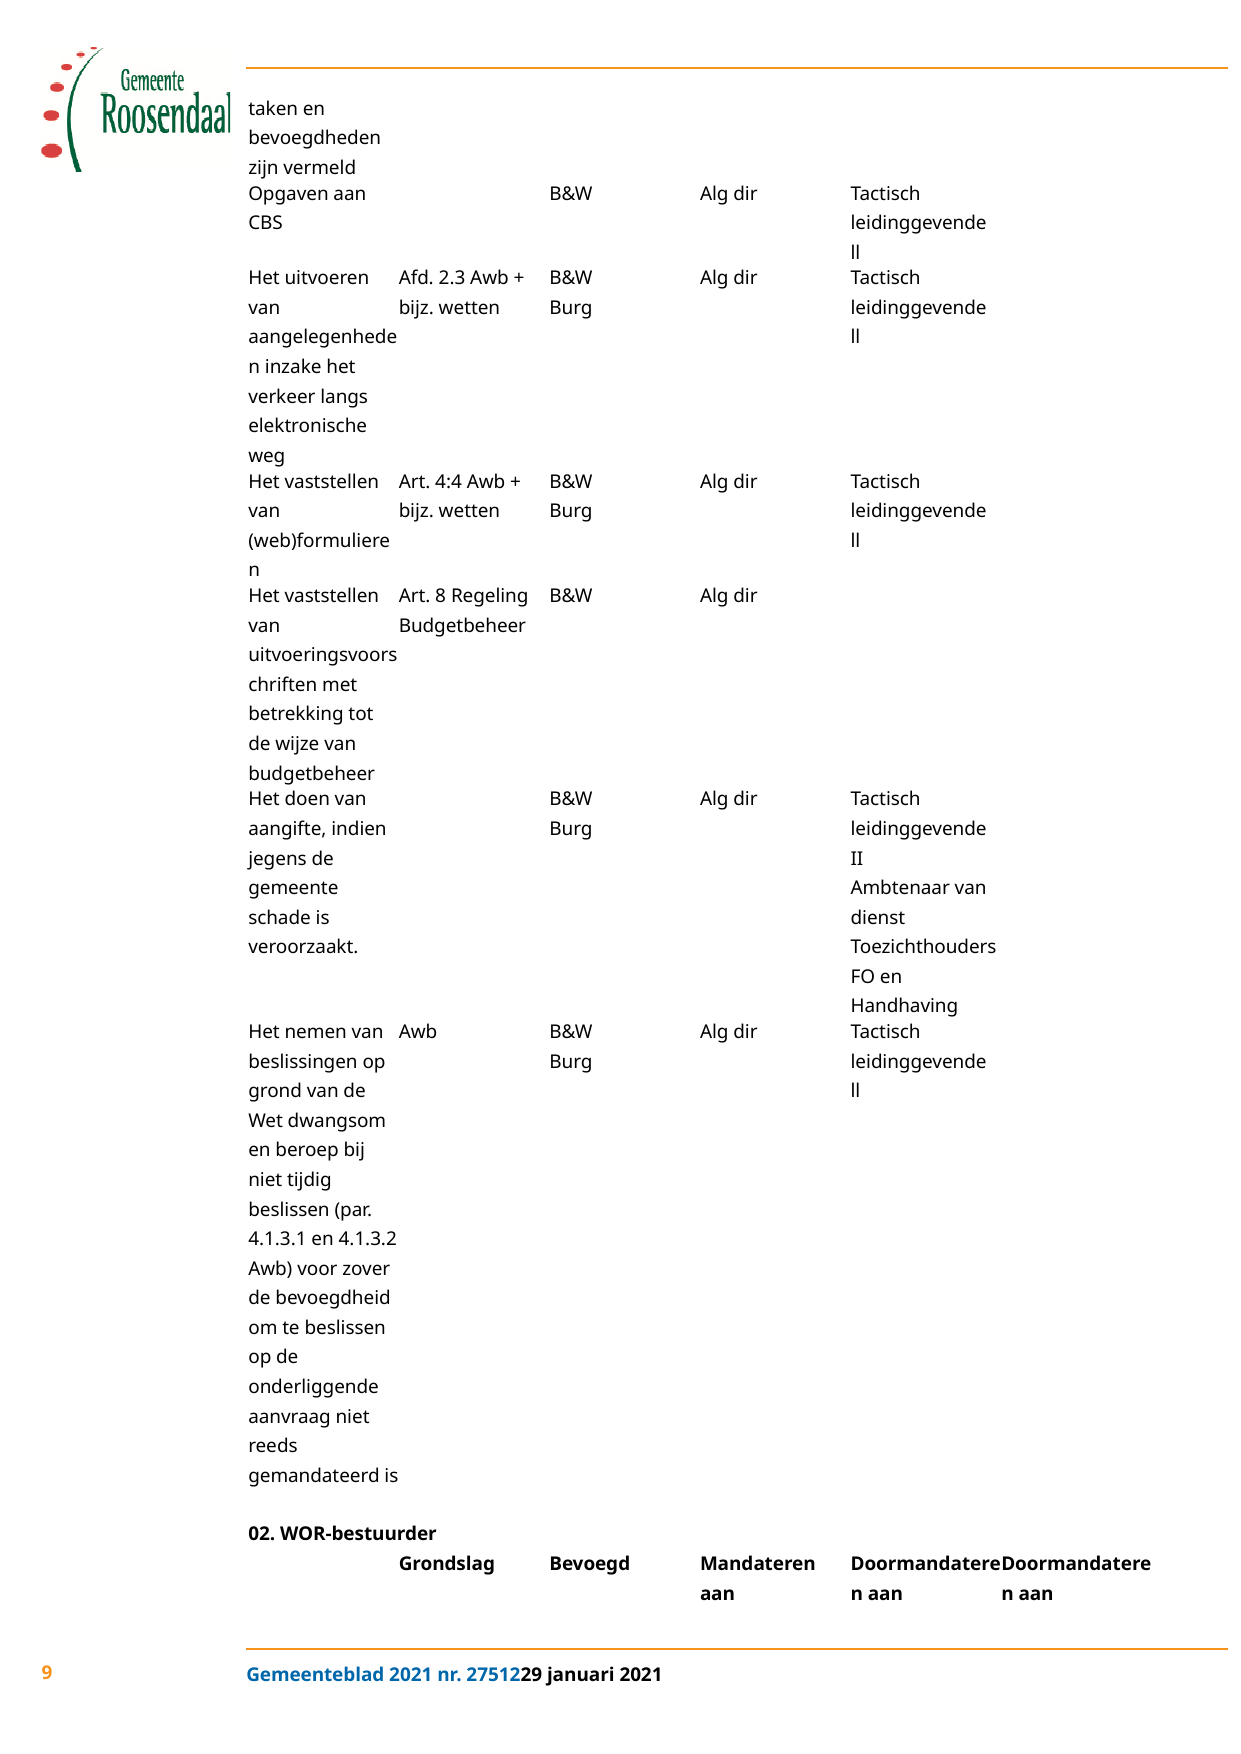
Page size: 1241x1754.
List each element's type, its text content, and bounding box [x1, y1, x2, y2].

table_cell B&W [549, 582, 700, 786]
table_cell Alg dir [700, 468, 850, 582]
table_cell Alg dir [700, 1018, 850, 1488]
table_header [248, 1550, 398, 1606]
table_cell taken en bevoegdheden zijn vermeld [248, 95, 398, 180]
table_cell [850, 95, 1001, 180]
table_cell Tactisch leidinggevende ll [850, 468, 1001, 582]
table_cell [700, 95, 850, 180]
table_cell Alg dir [700, 582, 850, 786]
table_cell Art. 8 Regeling Budgetbeheer [399, 582, 549, 786]
table_cell B&W Burg [549, 1018, 700, 1488]
table_cell Afd. 2.3 Awb + bijz. wetten [399, 265, 549, 468]
table_cell Art. 4:4 Awb + bijz. wetten [399, 468, 549, 582]
picture [41, 47, 231, 172]
table_cell Het doen van aangifte, indien jegens de gemeente schade is veroorzaakt. [248, 786, 398, 1018]
table_cell Alg dir [700, 180, 850, 264]
table_cell [1001, 1018, 1152, 1488]
table_cell Tactisch leidinggevende ll [850, 180, 1001, 264]
table_header Doormandateren aan [1001, 1550, 1152, 1606]
table_cell B&W Burg [549, 786, 700, 1018]
table_cell B&W Burg [549, 468, 700, 582]
table_cell [399, 180, 549, 264]
table_header Mandateren aan [700, 1550, 850, 1606]
table_cell Alg dir [700, 786, 850, 1018]
table_header Bevoegd [549, 1550, 700, 1606]
table_cell [1001, 786, 1152, 1018]
table_cell [1001, 468, 1152, 582]
table_cell Het nemen van beslissingen op grond van de Wet dwangsom en beroep bij niet tijdig beslissen (par. 4.1.3.1 en 4.1.3.2 Awb) voor zover de bevoegdheid om te beslissen op de onderliggende aanvraag niet reeds gemandateerd is [248, 1018, 398, 1488]
table_cell Tactisch leidinggevende II Ambtenaar van dienst Toezichthouders FO en Handhaving [850, 786, 1001, 1018]
table_cell [1001, 265, 1152, 468]
table_cell Het uitvoeren van aangelegenheden inzake het verkeer langs elektronische weg [248, 265, 398, 468]
table_cell Opgaven aan CBS [248, 180, 398, 264]
table_cell [1001, 582, 1152, 786]
table_header Doormandateren aan [850, 1550, 1001, 1606]
table_cell Het vaststellen van (web)formulieren [248, 468, 398, 582]
table_cell Alg dir [700, 265, 850, 468]
table_cell [399, 786, 549, 1018]
table_cell [850, 582, 1001, 786]
table_cell Tactisch leidinggevende ll [850, 1018, 1001, 1488]
table_cell Awb [399, 1018, 549, 1488]
table_cell [549, 95, 700, 180]
table_header Grondslag [399, 1550, 549, 1606]
table_cell Het vaststellen van uitvoeringsvoorschriften met betrekking tot de wijze van budgetbeheer [248, 582, 398, 786]
text 02. WOR-bestuurder [248, 1521, 1152, 1546]
table_cell [1001, 180, 1152, 264]
table_cell B&W Burg [549, 265, 700, 468]
table_cell Tactisch leidinggevende ll [850, 265, 1001, 468]
table_cell B&W [549, 180, 700, 264]
table_cell [1001, 95, 1152, 180]
table_cell [399, 95, 549, 180]
